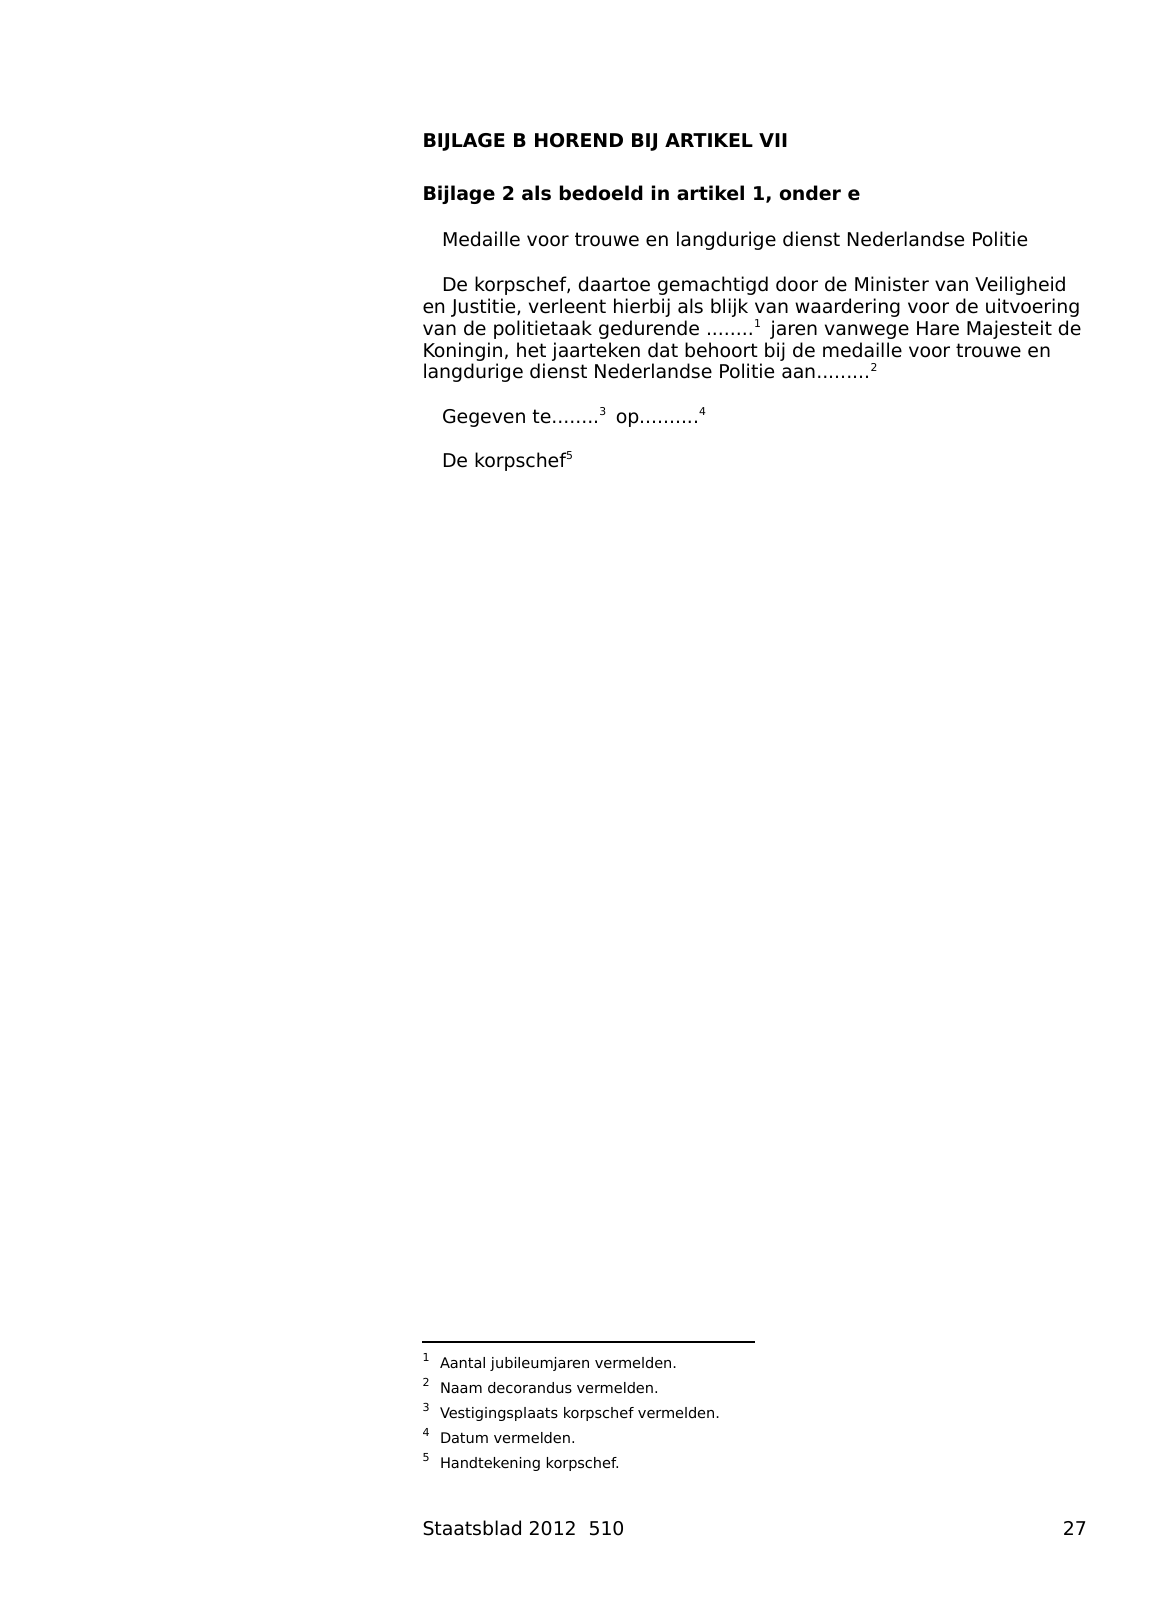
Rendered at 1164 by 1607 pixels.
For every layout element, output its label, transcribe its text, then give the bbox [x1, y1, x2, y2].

text Aantal jubileumjaren vermelden. [422, 1351, 1087, 1373]
text Handtekening korpschef. [422, 1451, 1087, 1473]
text Datum vermelden. [422, 1426, 1087, 1448]
text De korpschef [422, 450, 1087, 472]
text Gegeven te........ op.......... [422, 406, 1087, 428]
text Vestigingsplaats korpschef vermelden. [422, 1401, 1087, 1423]
subtitle BIJLAGE B HOREND BIJ ARTIKEL VII [422, 130, 1087, 152]
subtitle Bijlage 2 als bedoeld in artikel 1, onder e [422, 182, 1087, 204]
text Naam decorandus vermelden. [422, 1376, 1087, 1398]
text De korpschef, daartoe gemachtigd door de Minister van Veiligheid en Justitie, verleent hierbij als blijk van waardering voor de uitvoering van de politietaak gedurende ........ jaren vanwege Hare Majesteit de Koningin, het jaarteken dat behoort bij de medaille voor trouwe en langdurige dienst Nederlandse Politie aan......... [422, 273, 1087, 383]
text Medaille voor trouwe en langdurige dienst Nederlandse Politie [422, 229, 1087, 251]
